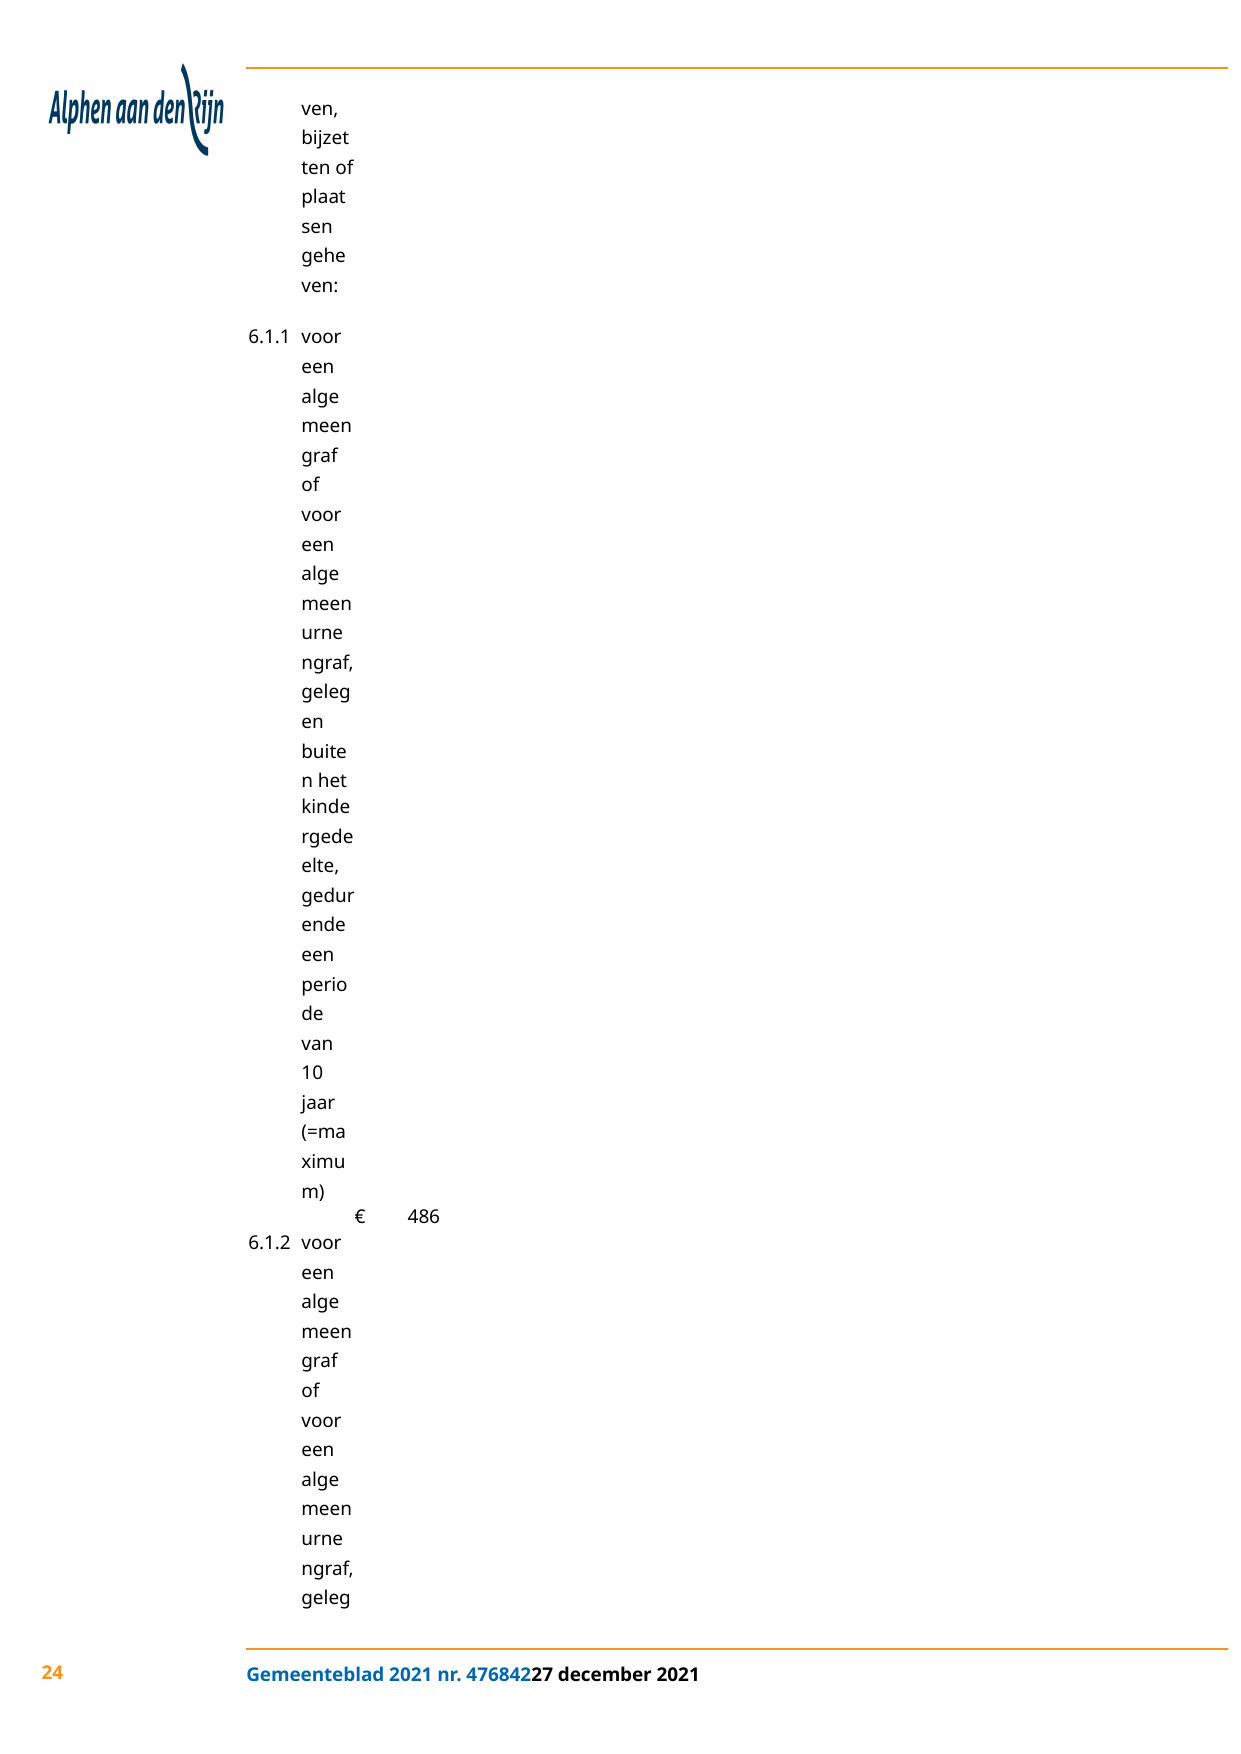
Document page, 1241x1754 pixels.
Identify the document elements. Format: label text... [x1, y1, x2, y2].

table_cell [514, 793, 567, 1203]
table_cell [408, 324, 461, 793]
table_cell [461, 324, 514, 793]
table_cell [354, 1229, 407, 1610]
table_cell 486 [408, 1204, 461, 1229]
table_cell [408, 95, 461, 298]
table_cell [567, 1204, 620, 1229]
table_cell [301, 298, 354, 324]
table_cell [354, 95, 407, 298]
table_cell [567, 1229, 620, 1610]
picture [41, 47, 231, 172]
table_cell [514, 1229, 567, 1610]
table_cell voor een algemeen graf of voor een algemeen urnengraf, gelegen buiten het [301, 324, 354, 793]
table_cell ven, bijzetten of plaatsen geheven: [301, 95, 354, 298]
table_cell [567, 793, 620, 1203]
table_cell [461, 793, 514, 1203]
table_cell [461, 298, 514, 324]
table_cell [408, 298, 461, 324]
table_cell [354, 324, 407, 793]
table_cell [408, 793, 461, 1203]
table_cell [567, 324, 620, 793]
table_cell voor een algemeen graf of voor een algemeen urnengraf, geleg [301, 1229, 354, 1610]
table_cell [514, 95, 567, 298]
table_cell kindergedeelte, gedurende een periode van 10 jaar (=maximum) [301, 793, 354, 1203]
table_cell [408, 1229, 461, 1610]
table_cell [514, 298, 567, 324]
table_cell [461, 1229, 514, 1610]
table_cell [567, 298, 620, 324]
table_cell [354, 793, 407, 1203]
table_cell [461, 1204, 514, 1229]
table_cell [301, 1204, 354, 1229]
table_cell [514, 324, 567, 793]
table_cell [248, 1204, 301, 1229]
table_cell € [354, 1204, 407, 1229]
table_cell [461, 95, 514, 298]
table_cell 6.1.2 [248, 1229, 301, 1610]
table_cell [514, 1204, 567, 1229]
table_cell [248, 95, 301, 298]
table_cell [248, 298, 301, 324]
table_cell [354, 298, 407, 324]
table_cell 6.1.1 [248, 324, 301, 793]
table_cell [248, 793, 301, 1203]
table_cell [567, 95, 620, 298]
